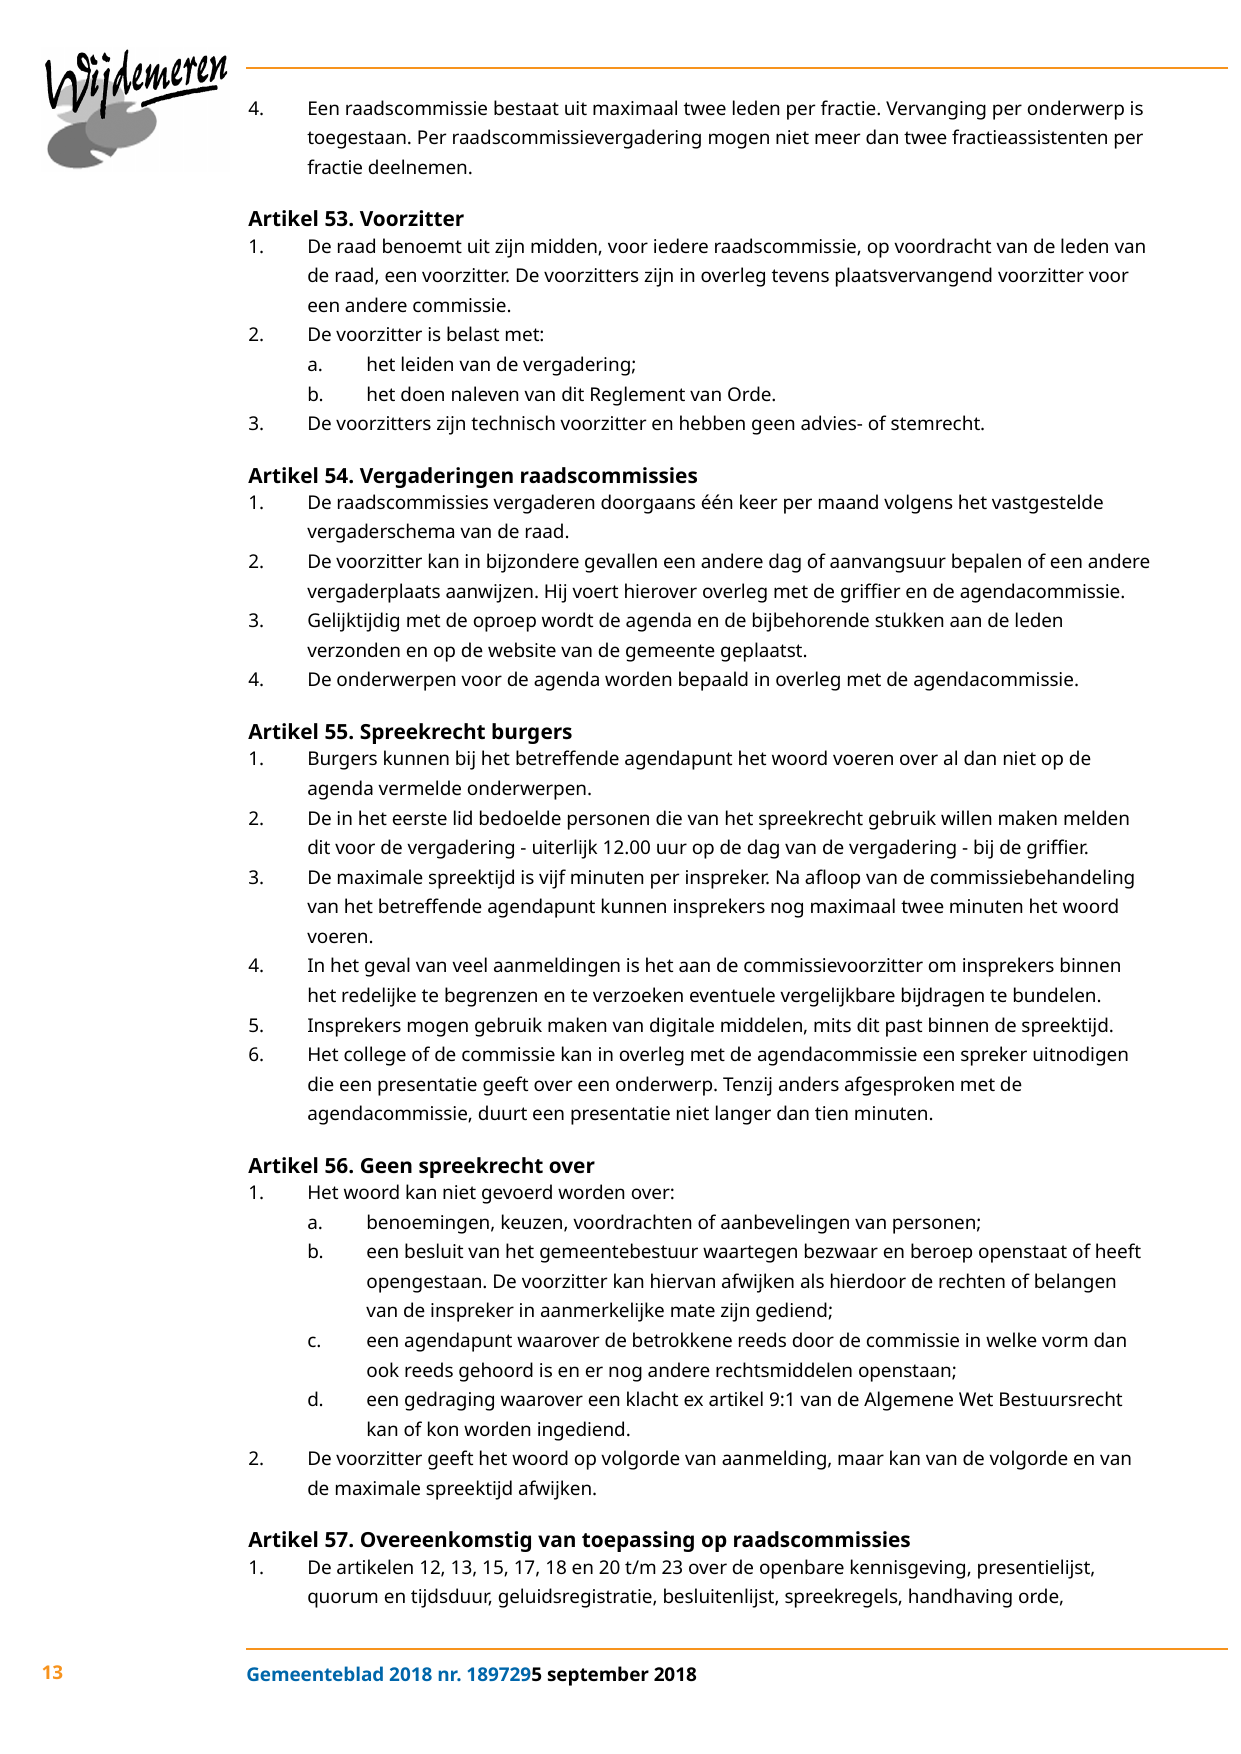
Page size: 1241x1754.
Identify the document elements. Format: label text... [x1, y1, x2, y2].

list De raad benoemt uit zijn midden, voor iedere raadscommissie, op voordracht van de leden van de raad, een voorzitter. De voorzitters zijn in overleg tevens plaatsvervangend voorzitter voor een andere commissie. [248, 233, 1152, 318]
list De voorzitters zijn technisch voorzitter en hebben geen advies- of stemrecht. [248, 410, 1152, 436]
list Gelijktijdig met de oproep wordt de agenda en de bijbehorende stukken aan de leden verzonden en op de website van de gemeente geplaatst. [248, 607, 1152, 663]
list De raadscommissies vergaderen doorgaans één keer per maand volgens het vastgestelde vergaderschema van de raad. [248, 489, 1152, 544]
text Artikel 54. Vergaderingen raadscommissies [248, 461, 1152, 489]
list een besluit van het gemeentebestuur waartegen bezwaar en beroep openstaat of heeft opengestaan. De voorzitter kan hiervan afwijken als hierdoor de rechten of belangen van de inspreker in aanmerkelijke mate zijn gediend; [307, 1238, 1152, 1323]
list De voorzitter kan in bijzondere gevallen een andere dag of aanvangsuur bepalen of een andere vergaderplaats aanwijzen. Hij voert hierover overleg met de griffier en de agendacommissie. [248, 548, 1152, 604]
list Het college of de commissie kan in overleg met de agendacommissie een spreker uitnodigen die een presentatie geeft over een onderwerp. Tenzij anders afgesproken met de agendacommissie, duurt een presentatie niet langer dan tien minuten. [248, 1041, 1152, 1126]
list Burgers kunnen bij het betreffende agendapunt het woord voeren over al dan niet op de agenda vermelde onderwerpen. [248, 746, 1152, 801]
text Artikel 53. Voorzitter [248, 204, 1152, 233]
list het doen naleven van dit Reglement van Orde. [307, 381, 1152, 406]
list De voorzitter is belast met: [248, 322, 1152, 347]
text Artikel 56. Geen spreekrecht over [248, 1151, 1152, 1179]
picture [41, 47, 231, 172]
list Insprekers mogen gebruik maken van digitale middelen, mits dit past binnen de spreektijd. [248, 1012, 1152, 1037]
list een gedraging waarover een klacht ex artikel 9:1 van de Algemene Wet Bestuursrecht kan of kon worden ingediend. [307, 1386, 1152, 1442]
list De in het eerste lid bedoelde personen die van het spreekrecht gebruik willen maken melden dit voor de vergadering - uiterlijk 12.00 uur op de dag van de vergadering - bij de griffier. [248, 805, 1152, 860]
list De maximale spreektijd is vijf minuten per inspreker. Na afloop van de commissiebehandeling van het betreffende agendapunt kunnen insprekers nog maximaal twee minuten het woord voeren. [248, 864, 1152, 949]
list De artikelen 12, 13, 15, 17, 18 en 20 t/m 23 over de openbare kennisgeving, presentielijst, quorum en tijdsduur, geluidsregistratie, besluitenlijst, spreekregels, handhaving orde, [248, 1554, 1152, 1609]
list het leiden van de vergadering; [307, 351, 1152, 377]
list De voorzitter geeft het woord op volgorde van aanmelding, maar kan van de volgorde en van de maximale spreektijd afwijken. [248, 1446, 1152, 1501]
list een agendapunt waarover de betrokkene reeds door de commissie in welke vorm dan ook reeds gehoord is en er nog andere rechtsmiddelen openstaan; [307, 1327, 1152, 1383]
list benoemingen, keuzen, voordrachten of aanbevelingen van personen; [307, 1209, 1152, 1235]
list Een raadscommissie bestaat uit maximaal twee leden per fractie. Vervanging per onderwerp is toegestaan. Per raadscommissievergadering mogen niet meer dan twee fractieassistenten per fractie deelnemen. [248, 95, 1152, 180]
list In het geval van veel aanmeldingen is het aan de commissievoorzitter om insprekers binnen het redelijke te begrenzen en te verzoeken eventuele vergelijkbare bijdragen te bundelen. [248, 953, 1152, 1008]
text Artikel 55. Spreekrecht burgers [248, 717, 1152, 746]
text Artikel 57. Overeenkomstig van toepassing op raadscommissies [248, 1526, 1152, 1554]
list De onderwerpen voor de agenda worden bepaald in overleg met de agendacommissie. [248, 667, 1152, 692]
list Het woord kan niet gevoerd worden over: [248, 1179, 1152, 1205]
